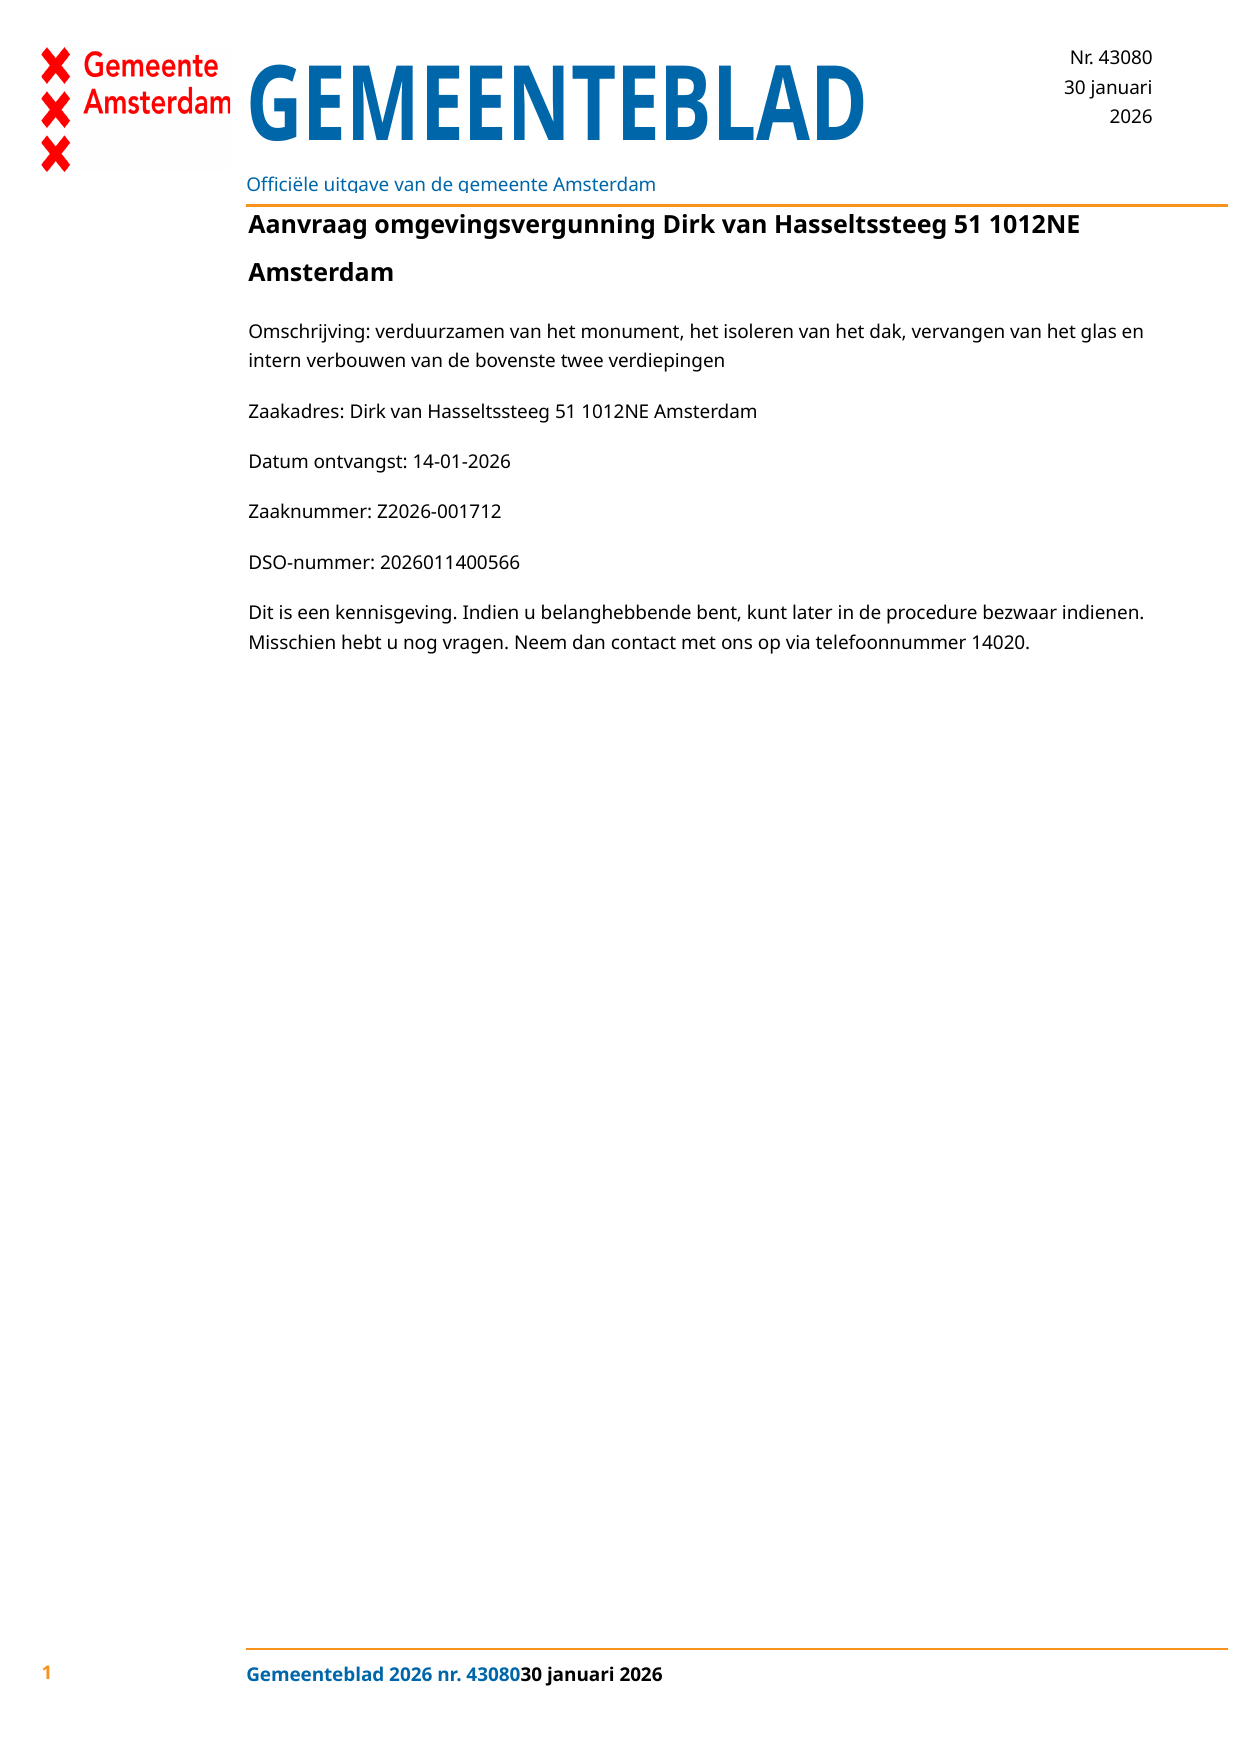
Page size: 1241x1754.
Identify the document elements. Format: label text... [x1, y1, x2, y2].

text Omschrijving: verduurzamen van het monument, het isoleren van het dak, vervangen van het glas en intern verbouwen van de bovenste twee verdiepingen [248, 318, 1152, 373]
text Zaaknummer: Z2026-001712 [248, 499, 1152, 524]
picture [41, 47, 231, 172]
text Dit is een kennisgeving. Indien u belanghebbende bent, kunt later in de procedure bezwaar indienen. Misschien hebt u nog vragen. Neem dan contact met ons op via telefoonnummer 14020. [248, 599, 1152, 655]
text DSO-nummer: 2026011400566 [248, 549, 1152, 575]
text Aanvraag omgevingsvergunning Dirk van Hasseltssteeg 51 1012NE Amsterdam [248, 207, 1152, 288]
text Zaakadres: Dirk van Hasseltssteeg 51 1012NE Amsterdam [248, 398, 1152, 424]
text Datum ontvangst: 14-01-2026 [248, 448, 1152, 474]
